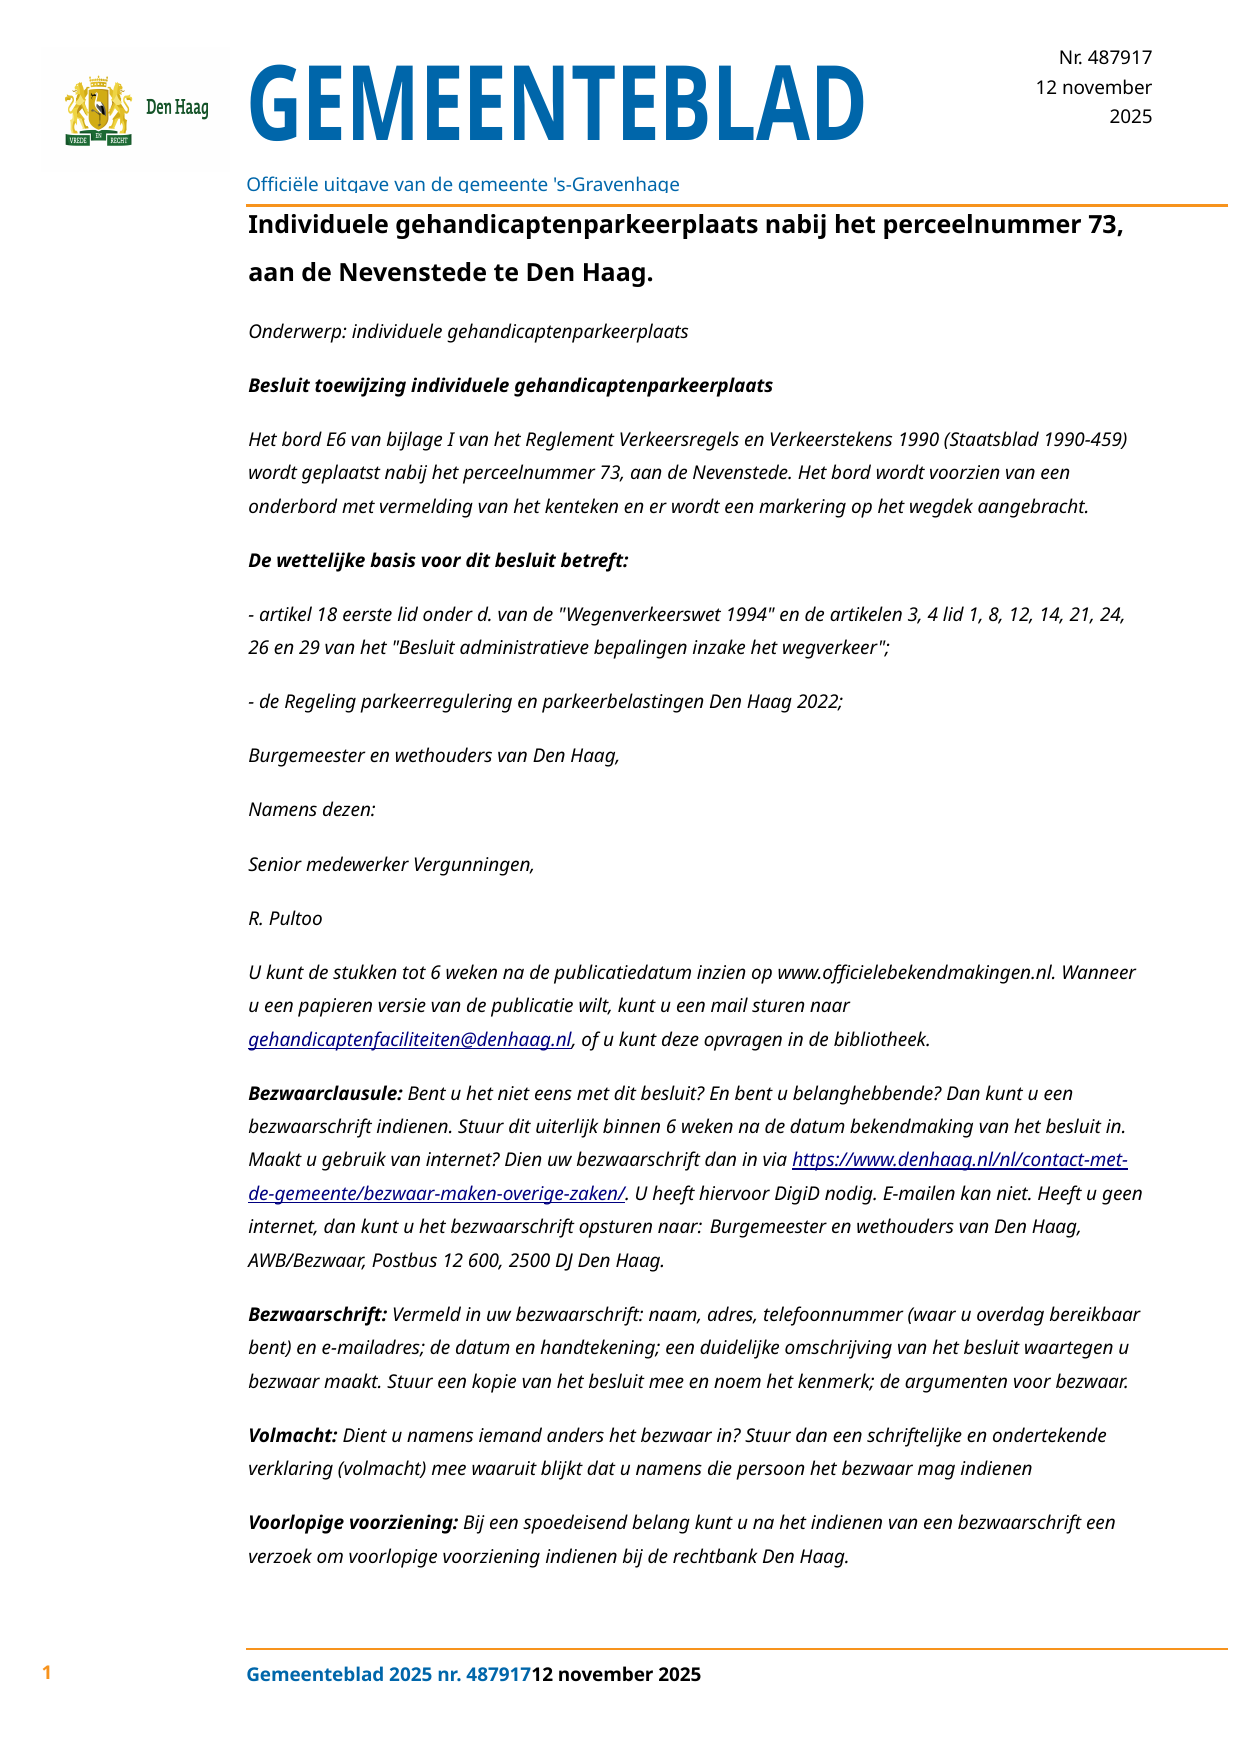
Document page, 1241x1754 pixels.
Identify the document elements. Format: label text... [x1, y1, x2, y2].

text Bezwaarschrift: Vermeld in uw bezwaarschrift: naam, adres, telefoonnummer (waar u overdag bereikbaar bent) en e-mailadres; de datum en handtekening; een duidelijke omschrijving van het besluit waartegen u bezwaar maakt. Stuur een kopie van het besluit mee en noem het kenmerk; de argumenten voor bezwaar. [248, 1301, 1152, 1394]
picture [41, 47, 231, 172]
text De wettelijke basis voor dit besluit betreft: [248, 547, 1152, 573]
text Besluit toewijzing individuele gehandicaptenparkeerplaats [248, 372, 1152, 398]
text - de Regeling parkeerregulering en parkeerbelastingen Den Haag 2022; [248, 688, 1152, 714]
text R. Pultoo [248, 905, 1152, 931]
text U kunt de stukken tot 6 weken na de publicatiedatum inzien op www.officielebekendmakingen.nl. Wanneer u een papieren versie van de publicatie wilt, kunt u een mail sturen naar gehandicaptenfaciliteiten@denhaag.nl, of u kunt deze opvragen in de bibliotheek. [248, 959, 1152, 1051]
text Voorlopige voorziening: Bij een spoedeisend belang kunt u na het indienen van een bezwaarschrift een verzoek om voorlopige voorziening indienen bij de rechtbank Den Haag. [248, 1509, 1152, 1569]
text - artikel 18 eerste lid onder d. van de "Wegenverkeerswet 1994" en de artikelen 3, 4 lid 1, 8, 12, 14, 21, 24, 26 en 29 van het "Besluit administratieve bepalingen inzake het wegverkeer"; [248, 601, 1152, 660]
text Volmacht: Dient u namens iemand anders het bezwaar in? Stuur dan een schriftelijke en ondertekende verklaring (volmacht) mee waaruit blijkt dat u namens die persoon het bezwaar mag indienen [248, 1422, 1152, 1481]
text Individuele gehandicaptenparkeerplaats nabij het perceelnummer 73, aan de Nevenstede te Den Haag. [248, 207, 1152, 288]
text Bezwaarclausule: Bent u het niet eens met dit besluit? En bent u belanghebbende? Dan kunt u een bezwaarschrift indienen. Stuur dit uiterlijk binnen 6 weken na de datum bekendmaking van het besluit in. Maakt u gebruik van internet? Dien uw bezwaarschrift dan in via https://www.denhaag.nl/nl/contact-met-de-gemeente/bezwaar-maken-overige-zaken/. U heeft hiervoor DigiD nodig. E-mailen kan niet. Heeft u geen internet, dan kunt u het bezwaarschrift opsturen naar: Burgemeester en wethouders van Den Haag, AWB/Bezwaar, Postbus 12 600, 2500 DJ Den Haag. [248, 1080, 1152, 1273]
text Het bord E6 van bijlage I van het Reglement Verkeersregels en Verkeerstekens 1990 (Staatsblad 1990-459) wordt geplaatst nabij het perceelnummer 73, aan de Nevenstede. Het bord wordt voorzien van een onderbord met vermelding van het kenteken en er wordt een markering op het wegdek aangebracht. [248, 426, 1152, 519]
text Senior medewerker Vergunningen, [248, 851, 1152, 876]
text Onderwerp: individuele gehandicaptenparkeerplaats [248, 318, 1152, 344]
text Namens dezen: [248, 797, 1152, 822]
text Burgemeester en wethouders van Den Haag, [248, 743, 1152, 768]
